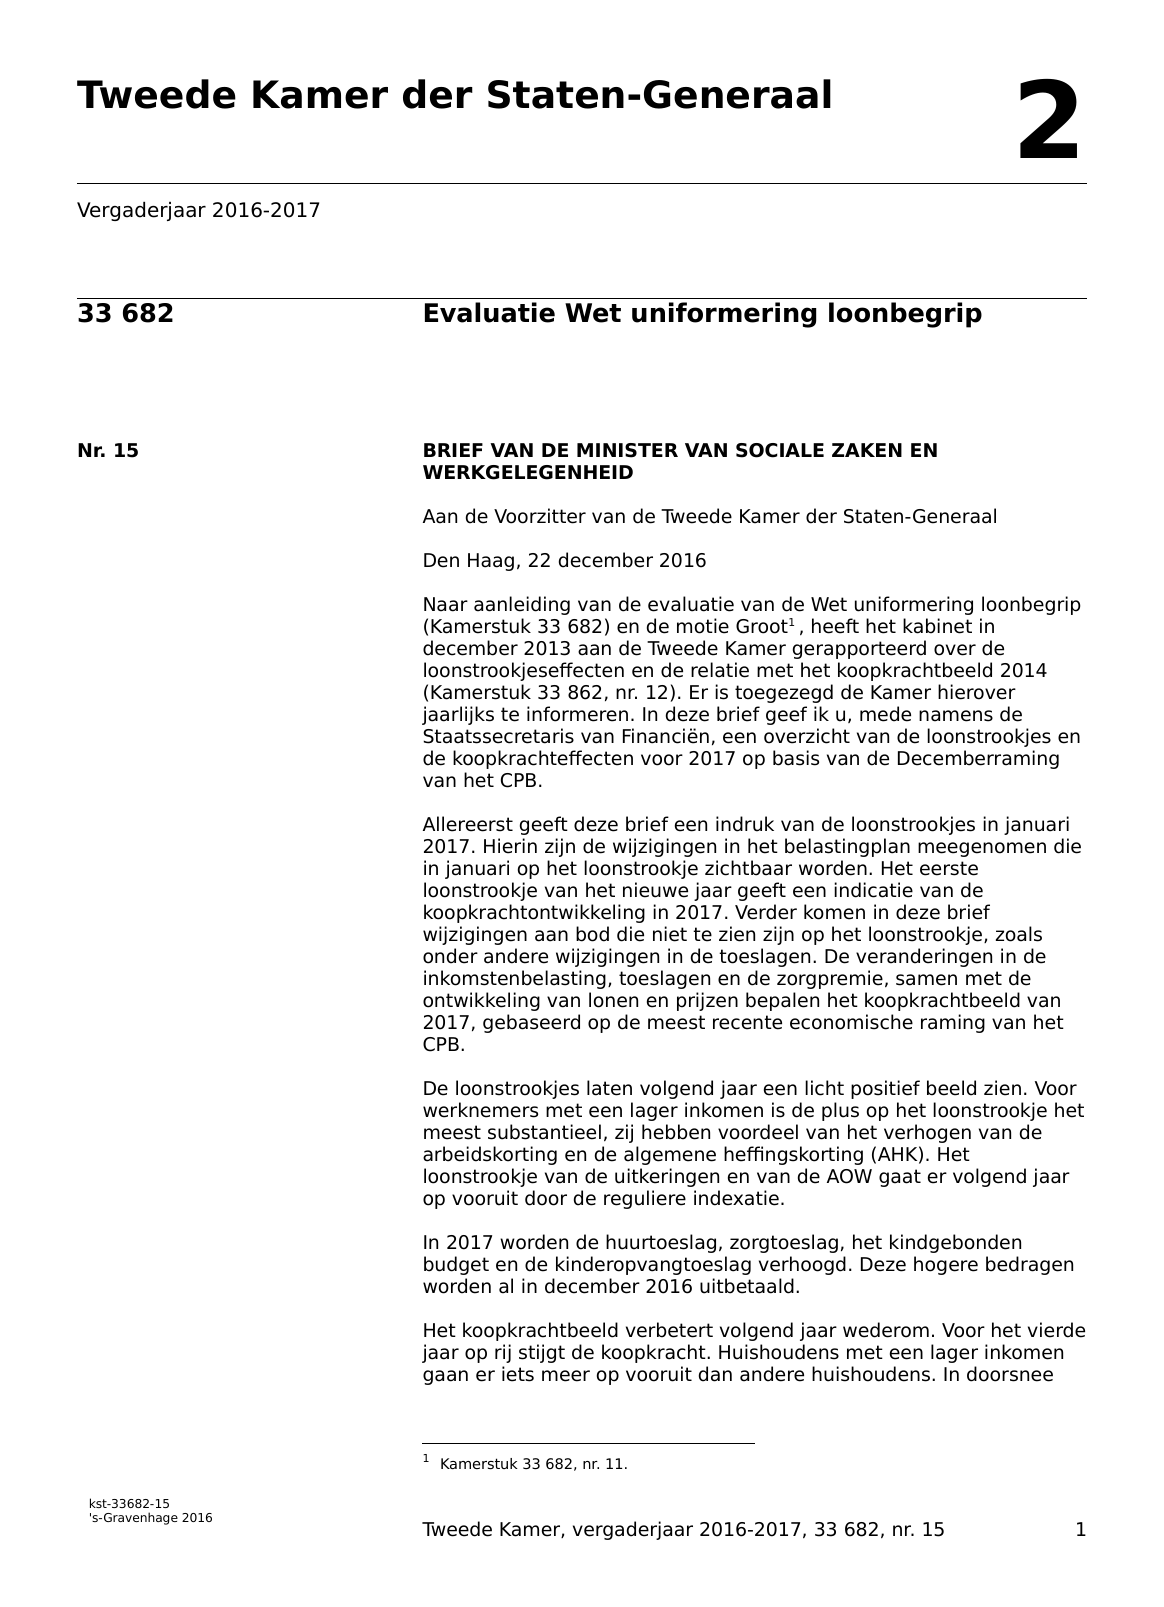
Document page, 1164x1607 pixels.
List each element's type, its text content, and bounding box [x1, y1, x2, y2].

text In 2017 worden de huurtoeslag, zorgtoeslag, het kindgebonden budget en de kinderopvangtoeslag verhoogd. Deze hogere bedragen worden al in december 2016 uitbetaald. [422, 1232, 1087, 1298]
text Aan de Voorzitter van de Tweede Kamer der Staten-Generaal [422, 506, 1087, 528]
text Het koopkrachtbeeld verbetert volgend jaar wederom. Voor het vierde jaar op rij stijgt de koopkracht. Huishoudens met een lager inkomen gaan er iets meer op vooruit dan andere huishoudens. In doorsnee [422, 1320, 1087, 1386]
text Naar aanleiding van de evaluatie van de Wet uniformering loonbegrip (Kamerstuk 33 682) en de motie Groot, heeft het kabinet in december 2013 aan de Tweede Kamer gerapporteerd over de loonstrookjeseffecten en de relatie met het koopkrachtbeeld 2014 (Kamerstuk 33 862, nr. 12). Er is toegezegd de Kamer hierover jaarlijks te informeren. In deze brief geef ik u, mede namens de Staatssecretaris van Financiën, een overzicht van de loonstrookjes en de koopkrachteffecten voor 2017 op basis van de Decemberraming van het CPB. [422, 594, 1087, 792]
table_header Tweede Kamer der Staten-Generaal [77, 59, 886, 183]
subtitle 33 682 Evaluatie Wet uniformering loonbegrip [77, 299, 1087, 329]
table_cell Vergaderjaar 2016-2017 [77, 184, 1087, 298]
table_header 2 [886, 59, 1087, 183]
text De loonstrookjes laten volgend jaar een licht positief beeld zien. Voor werknemers met een lager inkomen is de plus op het loonstrookje het meest substantieel, zij hebben voordeel van het verhogen van de arbeidskorting en de algemene heffingskorting (AHK). Het loonstrookje van de uitkeringen en van de AOW gaat er volgend jaar op vooruit door de reguliere indexatie. [422, 1078, 1087, 1210]
text Den Haag, 22 december 2016 [422, 550, 1087, 572]
subtitle Nr. 15 BRIEF VAN DE MINISTER VAN SOCIALE ZAKEN EN WERKGELEGENHEID [77, 440, 1087, 484]
text Kamerstuk 33 682, nr. 11. [422, 1452, 1087, 1474]
text Allereerst geeft deze brief een indruk van de loonstrookjes in januari 2017. Hierin zijn de wijzigingen in het belastingplan meegenomen die in januari op het loonstrookje zichtbaar worden. Het eerste loonstrookje van het nieuwe jaar geeft een indicatie van de koopkrachtontwikkeling in 2017. Verder komen in deze brief wijzigingen aan bod die niet te zien zijn op het loonstrookje, zoals onder andere wijzigingen in de toeslagen. De veranderingen in de inkomstenbelasting, toeslagen en de zorgpremie, samen met de ontwikkeling van lonen en prijzen bepalen het koopkrachtbeeld van 2017, gebaseerd op de meest recente economische raming van het CPB. [422, 814, 1087, 1056]
text kst-33682-15 [88, 1497, 323, 1511]
text 's-Gravenhage 2016 [88, 1511, 323, 1525]
